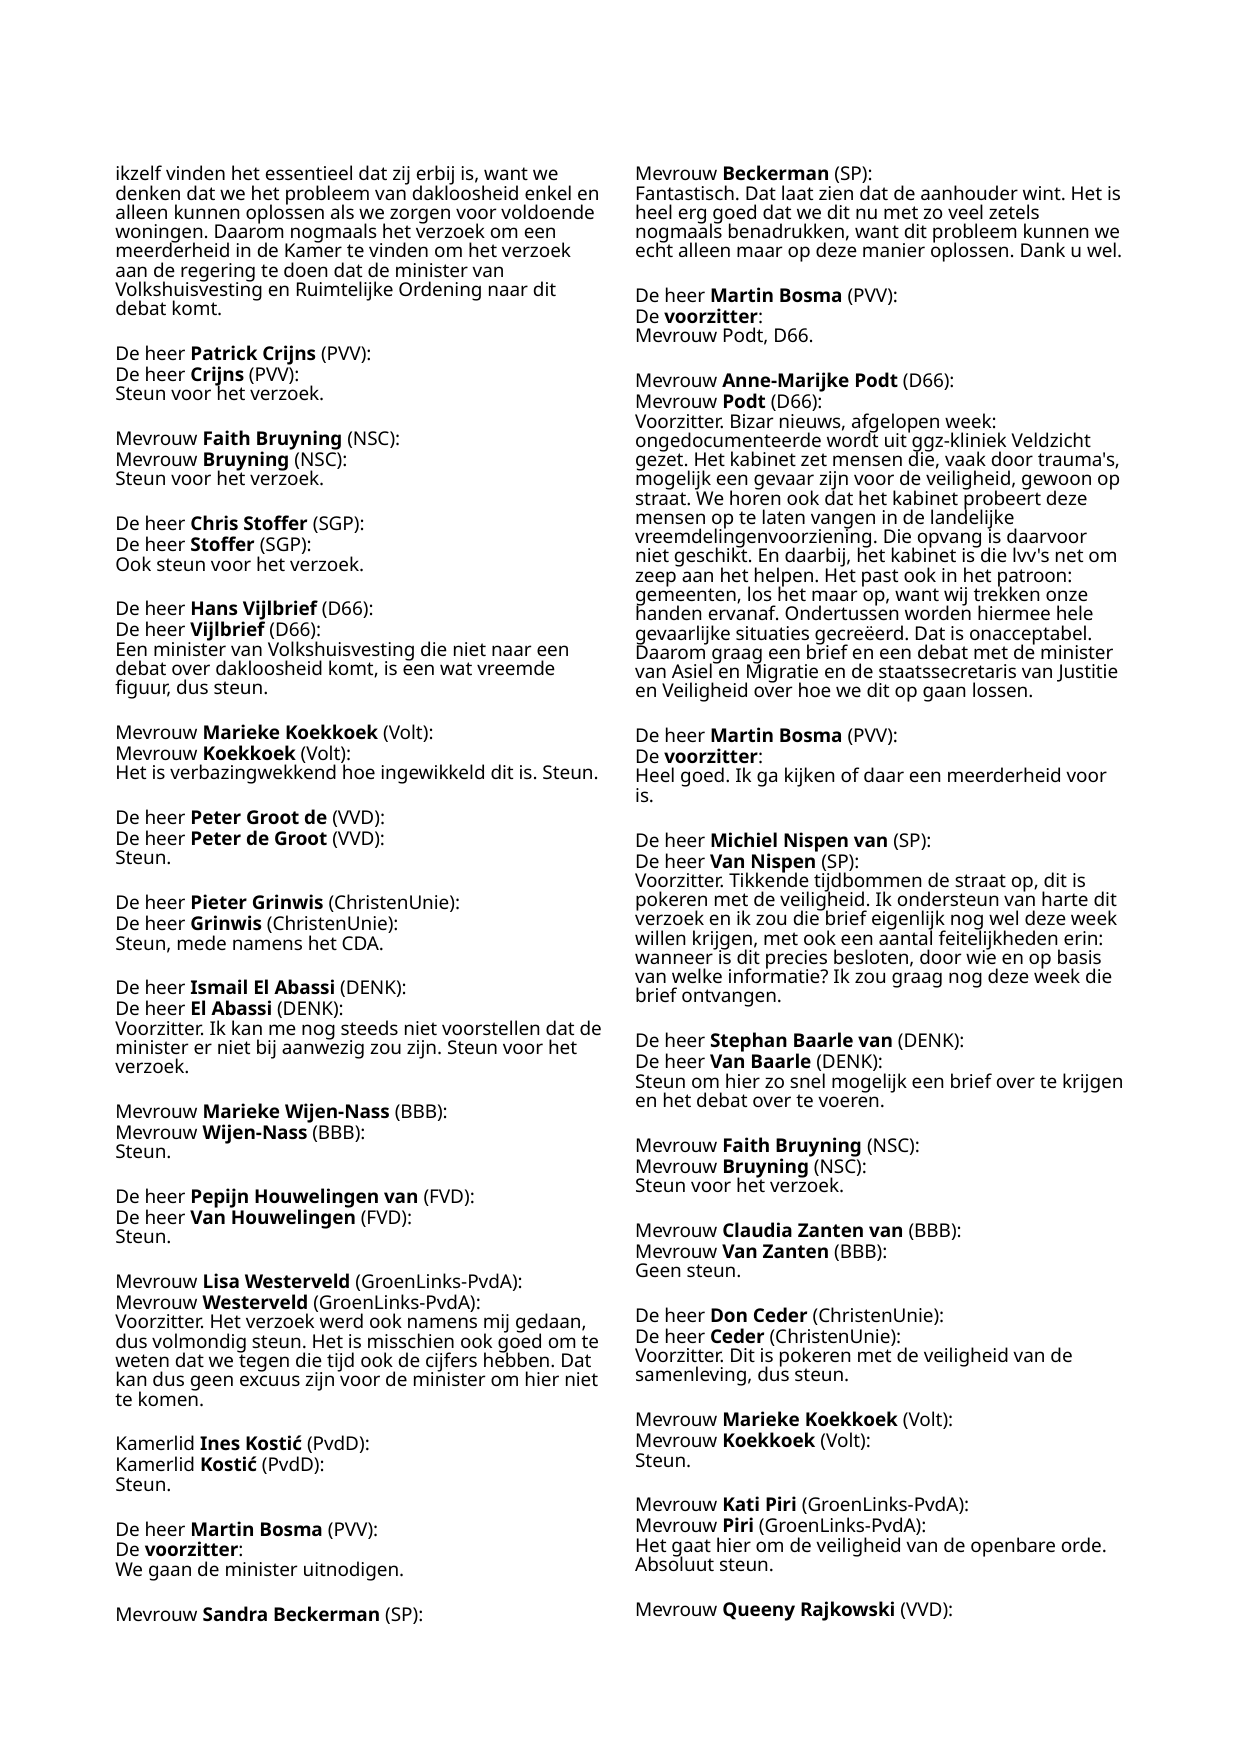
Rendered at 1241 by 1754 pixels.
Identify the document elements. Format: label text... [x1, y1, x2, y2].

text Mevrouw Sandra Beckerman (SP): [115, 1601, 605, 1627]
text De heer Pepijn Houwelingen van (FVD): [115, 1183, 605, 1209]
text Steun. [115, 1228, 605, 1248]
text Mevrouw Claudia Zanten van (BBB): [635, 1217, 1125, 1243]
text De heer Van Nispen (SP): [635, 853, 1125, 872]
text Het gaat hier om de veiligheid van de openbare orde. Absoluut steun. [635, 1537, 1125, 1575]
text Mevrouw Wijen-Nass (BBB): [115, 1124, 605, 1143]
text Steun. [115, 849, 605, 869]
text De heer Michiel Nispen van (SP): [635, 827, 1125, 853]
text Heel goed. Ik ga kijken of daar een meerderheid voor is. [635, 767, 1125, 806]
text Voorzitter. Ik kan me nog steeds niet voorstellen dat de minister er niet bij aanwezig zou zijn. Steun voor het verzoek. [115, 1019, 605, 1077]
text De heer Grinwis (ChristenUnie): [115, 915, 605, 934]
text Mevrouw Podt (D66): [635, 393, 1125, 413]
text Mevrouw Beckerman (SP): [635, 165, 1125, 184]
text De heer Pieter Grinwis (ChristenUnie): [115, 889, 605, 915]
text Steun. [115, 1476, 605, 1495]
text De heer Martin Bosma (PVV): [635, 722, 1125, 748]
text De voorzitter: [635, 748, 1125, 767]
text ikzelf vinden het essentieel dat zij erbij is, want we denken dat we het probleem van dakloosheid enkel en alleen kunnen oplossen als we zorgen voor voldoende woningen. Daarom nogmaals het verzoek om een meerderheid in de Kamer te vinden om het verzoek aan de regering te doen dat de minister van Volkshuisvesting en Ruimtelijke Ordening naar dit debat komt. [115, 165, 605, 319]
text Steun, mede namens het CDA. [115, 934, 605, 954]
text Mevrouw Koekkoek (Volt): [115, 745, 605, 764]
text Voorzitter. Tikkende tijdbommen de straat op, dit is pokeren met de veiligheid. Ik ondersteun van harte dit verzoek en ik zou die brief eigenlijk nog wel deze week willen krijgen, met ook een aantal feitelijkheden erin: wanneer is dit precies besloten, door wie en op basis van welke informatie? Ik zou graag nog deze week die brief ontvangen. [635, 872, 1125, 1007]
text Voorzitter. Bizar nieuws, afgelopen week: ongedocumenteerde wordt uit ggz-kliniek Veldzicht gezet. Het kabinet zet mensen die, vaak door trauma's, mogelijk een gevaar zijn voor de veiligheid, gewoon op straat. We horen ook dat het kabinet probeert deze mensen op te laten vangen in de landelijke vreemdelingenvoorziening. Die opvang is daarvoor niet geschikt. En daarbij, het kabinet is die lvv's net om zeep aan het helpen. Het past ook in het patroon: gemeenten, los het maar op, want wij trekken onze handen ervanaf. Ondertussen worden hiermee hele gevaarlijke situaties gecreëerd. Dat is onacceptabel. Daarom graag een brief en een debat met de minister van Asiel en Migratie en de staatssecretaris van Justitie en Veiligheid over hoe we dit op gaan lossen. [635, 413, 1125, 702]
text Mevrouw Faith Bruyning (NSC): [635, 1132, 1125, 1158]
text De heer Van Houwelingen (FVD): [115, 1209, 605, 1228]
text De heer Van Baarle (DENK): [635, 1053, 1125, 1073]
text De heer Martin Bosma (PVV): [115, 1516, 605, 1541]
text Mevrouw Van Zanten (BBB): [635, 1243, 1125, 1262]
text Mevrouw Bruyning (NSC): [635, 1158, 1125, 1177]
text Mevrouw Marieke Wijen-Nass (BBB): [115, 1098, 605, 1124]
text Kamerlid Kostić (PvdD): [115, 1456, 605, 1476]
text Mevrouw Kati Piri (GroenLinks-PvdA): [635, 1492, 1125, 1517]
text De heer Crijns (PVV): [115, 366, 605, 385]
text De voorzitter: [635, 308, 1125, 327]
text De heer Patrick Crijns (PVV): [115, 340, 605, 366]
text De heer Peter Groot de (VVD): [115, 804, 605, 830]
text Mevrouw Lisa Westerveld (GroenLinks-PvdA): [115, 1268, 605, 1294]
text De heer Chris Stoffer (SGP): [115, 511, 605, 536]
text Geen steun. [635, 1262, 1125, 1281]
text Steun. [635, 1452, 1125, 1471]
text De heer Stephan Baarle van (DENK): [635, 1028, 1125, 1053]
text Steun om hier zo snel mogelijk een brief over te krijgen en het debat over te voeren. [635, 1073, 1125, 1111]
text Mevrouw Koekkoek (Volt): [635, 1432, 1125, 1452]
text De heer Stoffer (SGP): [115, 536, 605, 556]
text Mevrouw Faith Bruyning (NSC): [115, 425, 605, 451]
text Een minister van Volkshuisvesting die niet naar een debat over dakloosheid komt, is een wat vreemde figuur, dus steun. [115, 641, 605, 698]
text Mevrouw Podt, D66. [635, 327, 1125, 347]
text Mevrouw Piri (GroenLinks-PvdA): [635, 1517, 1125, 1537]
text Steun voor het verzoek. [635, 1177, 1125, 1196]
text Mevrouw Marieke Koekkoek (Volt): [115, 719, 605, 745]
text Mevrouw Queeny Rajkowski (VVD): [635, 1596, 1125, 1622]
text De heer Don Ceder (ChristenUnie): [635, 1302, 1125, 1328]
text Kamerlid Ines Kostić (PvdD): [115, 1431, 605, 1456]
text Mevrouw Marieke Koekkoek (Volt): [635, 1407, 1125, 1432]
text De heer El Abassi (DENK): [115, 1000, 605, 1019]
text De heer Ceder (ChristenUnie): [635, 1328, 1125, 1347]
text Mevrouw Westerveld (GroenLinks-PvdA): [115, 1294, 605, 1313]
text Steun. [115, 1143, 605, 1162]
text De heer Martin Bosma (PVV): [635, 282, 1125, 308]
text Voorzitter. Het verzoek werd ook namens mij gedaan, dus volmondig steun. Het is misschien ook goed om te weten dat we tegen die tijd ook de cijfers hebben. Dat kan dus geen excuus zijn voor de minister om hier niet te komen. [115, 1313, 605, 1410]
text Fantastisch. Dat laat zien dat de aanhouder wint. Het is heel erg goed dat we dit nu met zo veel zetels nogmaals benadrukken, want dit probleem kunnen we echt alleen maar op deze manier oplossen. Dank u wel. [635, 184, 1125, 262]
text De heer Hans Vijlbrief (D66): [115, 596, 605, 621]
text Het is verbazingwekkend hoe ingewikkeld dit is. Steun. [115, 764, 605, 783]
text We gaan de minister uitnodigen. [115, 1561, 605, 1580]
text Steun voor het verzoek. [115, 385, 605, 404]
text De heer Ismail El Abassi (DENK): [115, 974, 605, 1000]
text Mevrouw Anne-Marijke Podt (D66): [635, 368, 1125, 393]
text De heer Peter de Groot (VVD): [115, 830, 605, 849]
text De voorzitter: [115, 1541, 605, 1561]
text Ook steun voor het verzoek. [115, 556, 605, 575]
text De heer Vijlbrief (D66): [115, 621, 605, 641]
text Voorzitter. Dit is pokeren met de veiligheid van de samenleving, dus steun. [635, 1347, 1125, 1386]
text Steun voor het verzoek. [115, 470, 605, 490]
text Mevrouw Bruyning (NSC): [115, 451, 605, 470]
